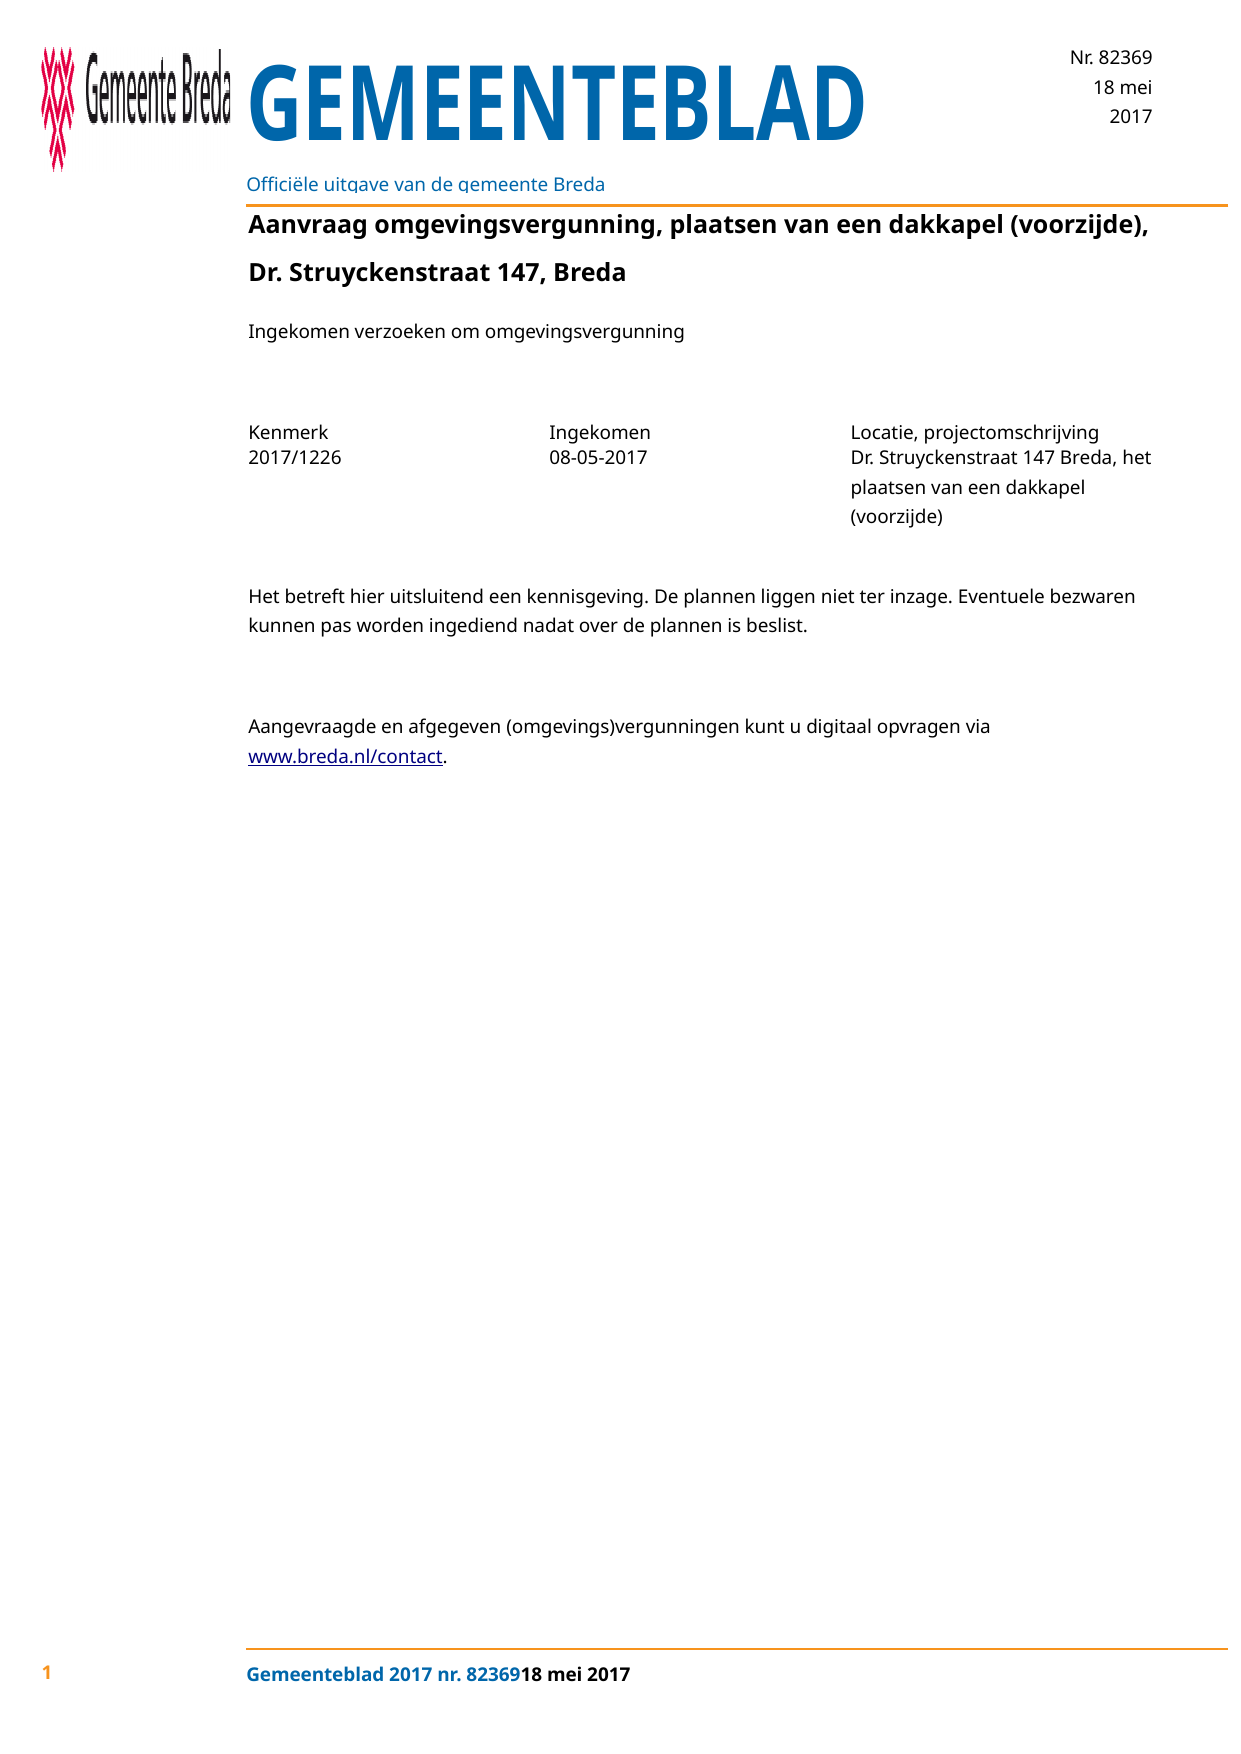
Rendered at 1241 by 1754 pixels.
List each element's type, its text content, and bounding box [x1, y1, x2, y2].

table_cell Dr. Struyckenstraat 147 Breda, het plaatsen van een dakkapel (voorzijde) [850, 445, 1152, 529]
picture [41, 47, 231, 172]
table_cell 08-05-2017 [549, 445, 850, 529]
table_header Locatie, projectomschrijving [850, 419, 1152, 444]
text Het betreft hier uitsluitend een kennisgeving. De plannen liggen niet ter inzage. Eventuele bezwaren kunnen pas worden ingediend nadat over de plannen is beslist. [248, 583, 1152, 638]
table_cell 2017/1226 [248, 445, 549, 529]
text Ingekomen verzoeken om omgevingsvergunning [248, 318, 1152, 344]
text Aangevraagde en afgegeven (omgevings)vergunningen kunt u digitaal opvragen via www.breda.nl/contact. [248, 713, 1152, 769]
table_header Ingekomen [549, 419, 850, 444]
table_header Kenmerk [248, 419, 549, 444]
text Aanvraag omgevingsvergunning, plaatsen van een dakkapel (voorzijde), Dr. Struyckenstraat 147, Breda [248, 207, 1152, 288]
